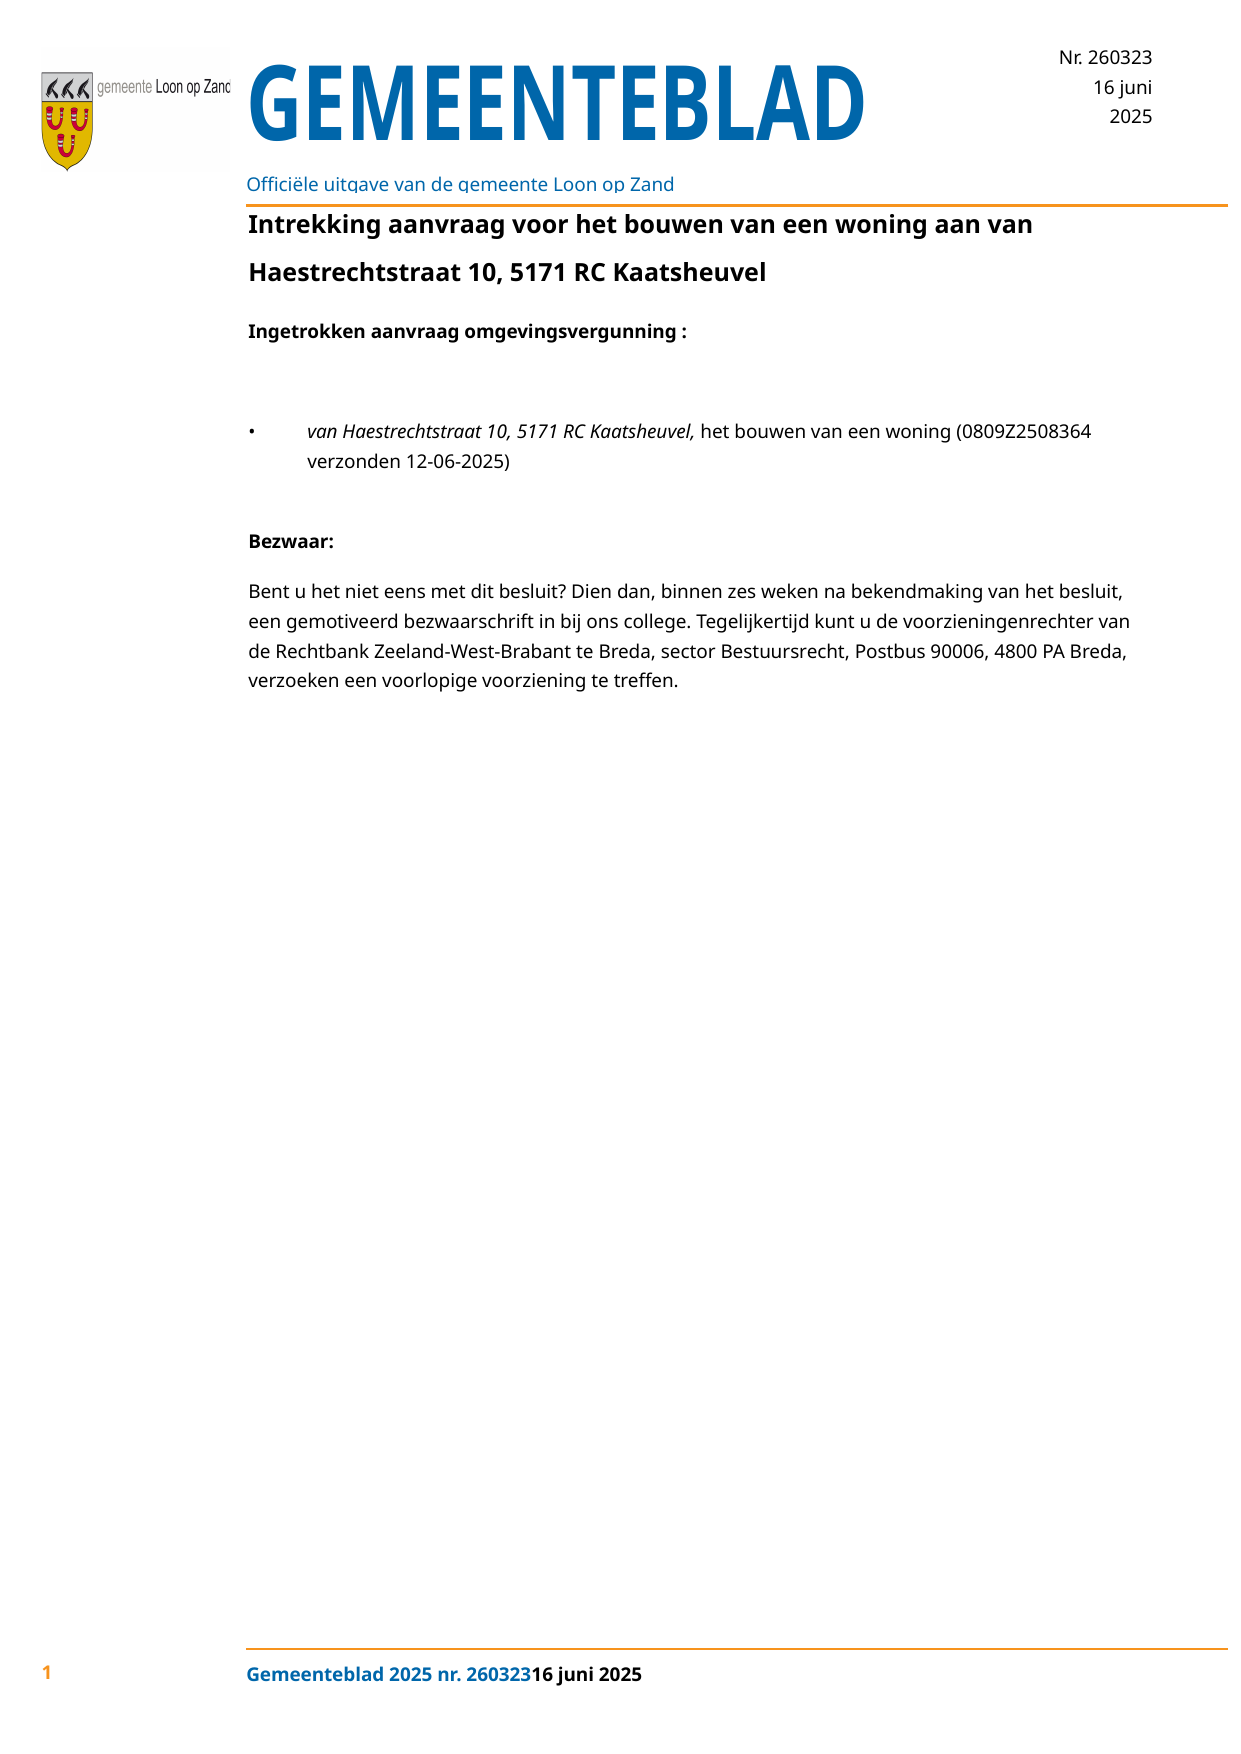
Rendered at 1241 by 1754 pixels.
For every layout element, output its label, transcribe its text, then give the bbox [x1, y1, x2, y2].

text Ingetrokken aanvraag omgevingsvergunning : [248, 318, 1152, 344]
text Bent u het niet eens met dit besluit? Dien dan, binnen zes weken na bekendmaking van het besluit, een gemotiveerd bezwaarschrift in bij ons college. Tegelijkertijd kunt u de voorzieningenrechter van de Rechtbank Zeeland-West-Brabant te Breda, sector Bestuursrecht, Postbus 90006, 4800 PA Breda, verzoeken een voorlopige voorziening te treffen. [248, 579, 1152, 693]
picture [41, 47, 231, 172]
list van Haestrechtstraat 10, 5171 RC Kaatsheuvel, het bouwen van een woning (0809Z2508364 verzonden 12-06-2025) [248, 419, 1152, 474]
text Intrekking aanvraag voor het bouwen van een woning aan van Haestrechtstraat 10, 5171 RC Kaatsheuvel [248, 207, 1152, 288]
text Bezwaar: [248, 528, 1152, 554]
